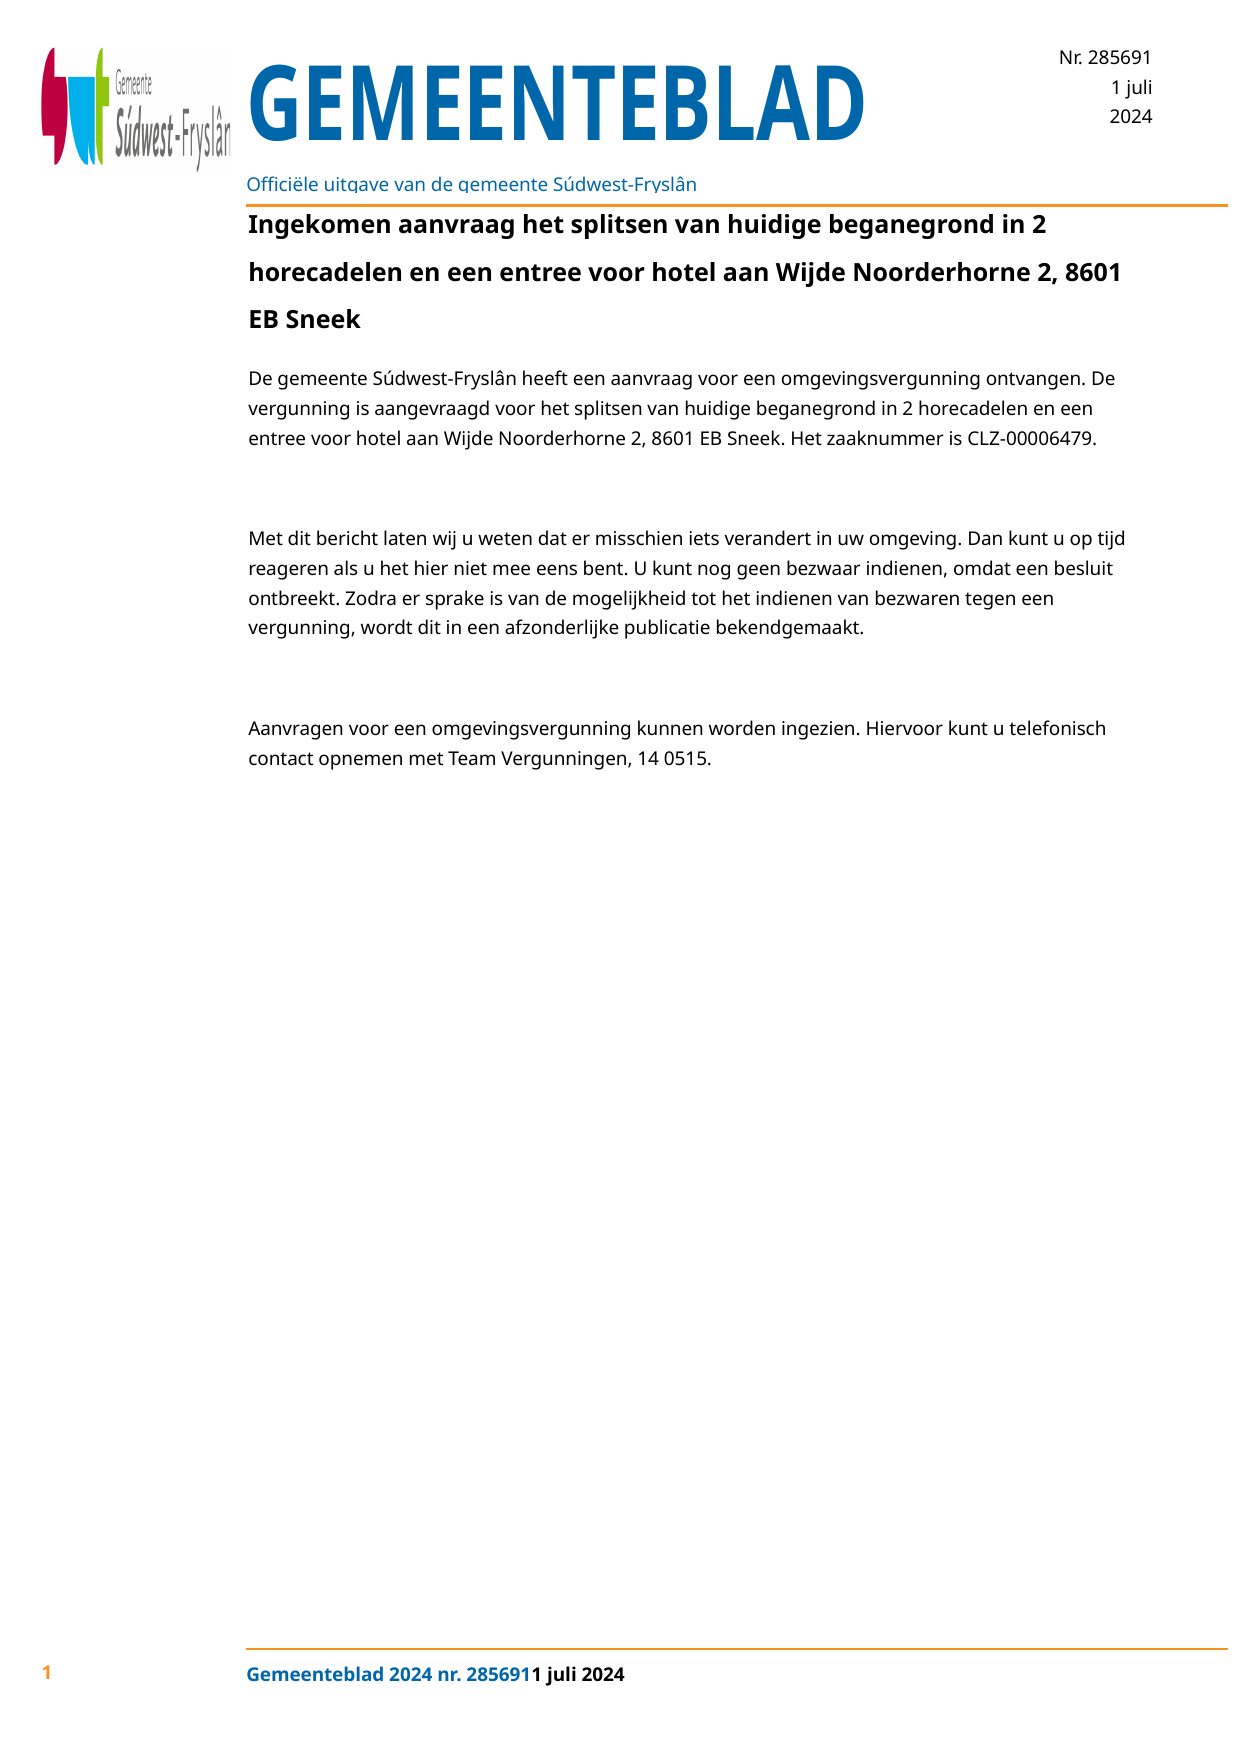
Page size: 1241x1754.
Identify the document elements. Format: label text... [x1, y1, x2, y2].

text Aanvragen voor een omgevingsvergunning kunnen worden ingezien. Hiervoor kunt u telefonisch contact opnemen met Team Vergunningen, 14 0515. [248, 715, 1152, 770]
picture [41, 47, 231, 172]
text Ingekomen aanvraag het splitsen van huidige beganegrond in 2 horecadelen en een entree voor hotel aan Wijde Noorderhorne 2, 8601 EB Sneek [248, 207, 1152, 336]
text Met dit bericht laten wij u weten dat er misschien iets verandert in uw omgeving. Dan kunt u op tijd reageren als u het hier niet mee eens bent. U kunt nog geen bezwaar indienen, omdat een besluit ontbreekt. Zodra er sprake is van de mogelijkheid tot het indienen van bezwaren tegen een vergunning, wordt dit in een afzonderlijke publicatie bekendgemaakt. [248, 526, 1152, 640]
text De gemeente Súdwest-Fryslân heeft een aanvraag voor een omgevingsvergunning ontvangen. De vergunning is aangevraagd voor het splitsen van huidige beganegrond in 2 horecadelen en een entree voor hotel aan Wijde Noorderhorne 2, 8601 EB Sneek. Het zaaknummer is CLZ-00006479. [248, 366, 1152, 450]
